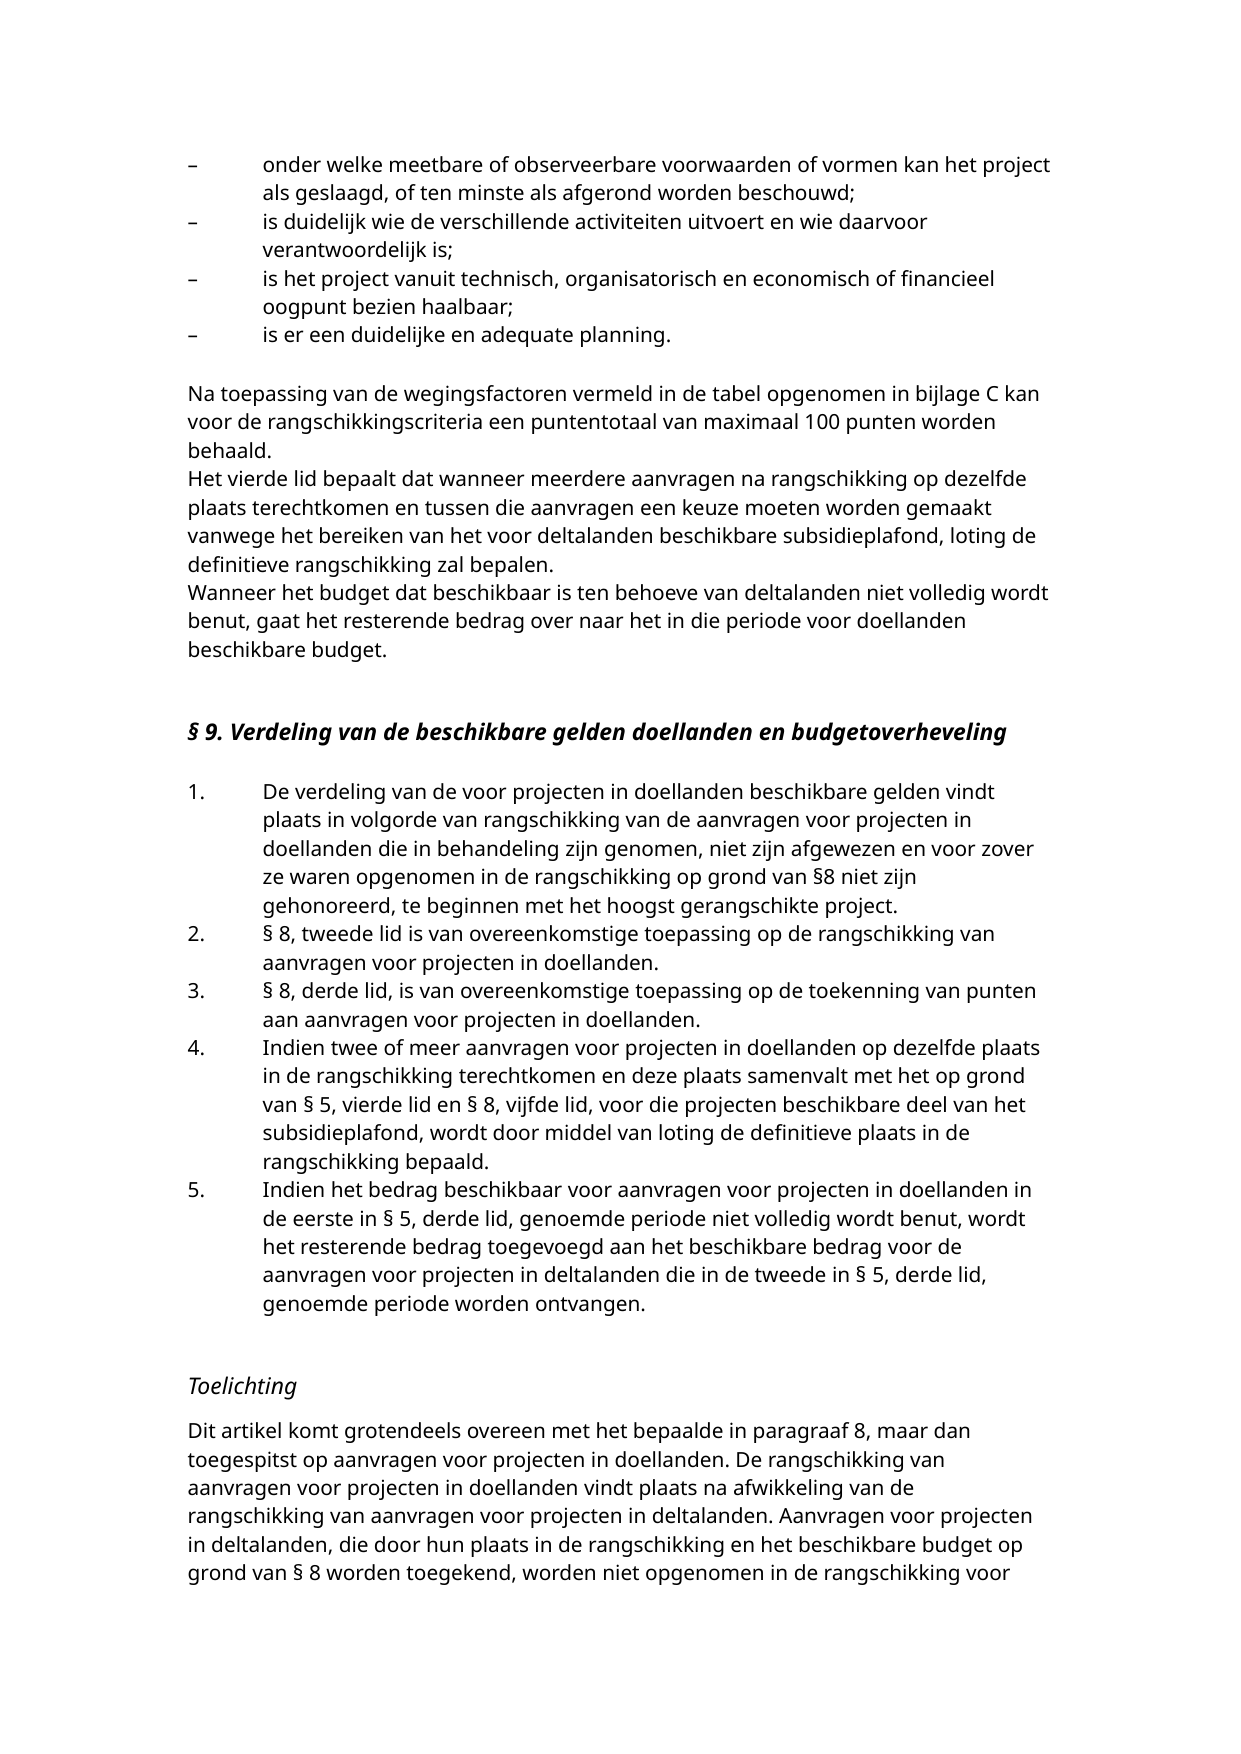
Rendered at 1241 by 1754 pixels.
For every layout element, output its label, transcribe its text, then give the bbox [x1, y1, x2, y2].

list Indien twee of meer aanvragen voor projecten in doellanden op dezelfde plaats in de rangschikking terechtkomen en deze plaats samenvalt met het op grond van § 5, vierde lid en § 8, vijfde lid, voor die projecten beschikbare deel van het subsidieplafond, wordt door middel van loting de definitieve plaats in de rangschikking bepaald. [187, 1033, 1053, 1175]
text Dit artikel komt grotendeels overeen met het bepaalde in paragraaf 8, maar dan toegespitst op aanvragen voor projecten in doellanden. De rangschikking van aanvragen voor projecten in doellanden vindt plaats na afwikkeling van de rangschikking van aanvragen voor projecten in deltalanden. Aanvragen voor projecten in deltalanden, die door hun plaats in de rangschikking en het beschikbare budget op grond van § 8 worden toegekend, worden niet opgenomen in de rangschikking voor [187, 1416, 1053, 1587]
list onder welke meetbare of observeerbare voorwaarden of vormen kan het project als geslaagd, of ten minste als afgerond worden beschouwd; [187, 150, 1053, 207]
list is er een duidelijke en adequate planning. [187, 321, 1053, 349]
text Wanneer het budget dat beschikbaar is ten behoeve van deltalanden niet volledig wordt benut, gaat het resterende bedrag over naar het in die periode voor doellanden beschikbare budget. [187, 578, 1053, 663]
list is duidelijk wie de verschillende activiteiten uitvoert en wie daarvoor verantwoordelijk is; [187, 207, 1053, 264]
subtitle Toelichting [187, 1370, 1053, 1401]
subtitle § 9. Verdeling van de beschikbare gelden doellanden en budgetoverheveling [187, 716, 1053, 747]
list § 8, tweede lid is van overeenkomstige toepassing op de rangschikking van aanvragen voor projecten in doellanden. [187, 919, 1053, 976]
text Na toepassing van de wegingsfactoren vermeld in de tabel opgenomen in bijlage C kan voor de rangschikkingscriteria een puntentotaal van maximaal 100 punten worden behaald. [187, 379, 1053, 464]
list Indien het bedrag beschikbaar voor aanvragen voor projecten in doellanden in de eerste in § 5, derde lid, genoemde periode niet volledig wordt benut, wordt het resterende bedrag toegevoegd aan het beschikbare bedrag voor de aanvragen voor projecten in deltalanden die in de tweede in § 5, derde lid, genoemde periode worden ontvangen. [187, 1175, 1053, 1317]
list § 8, derde lid, is van overeenkomstige toepassing op de toekenning van punten aan aanvragen voor projecten in doellanden. [187, 976, 1053, 1033]
list De verdeling van de voor projecten in doellanden beschikbare gelden vindt plaats in volgorde van rangschikking van de aanvragen voor projecten in doellanden die in behandeling zijn genomen, niet zijn afgewezen en voor zover ze waren opgenomen in de rangschikking op grond van §8 niet zijn gehonoreerd, te beginnen met het hoogst gerangschikte project. [187, 777, 1053, 919]
list is het project vanuit technisch, organisatorisch en economisch of financieel oogpunt bezien haalbaar; [187, 264, 1053, 321]
text Het vierde lid bepaalt dat wanneer meerdere aanvragen na rangschikking op dezelfde plaats terechtkomen en tussen die aanvragen een keuze moeten worden gemaakt vanwege het bereiken van het voor deltalanden beschikbare subsidieplafond, loting de definitieve rangschikking zal bepalen. [187, 464, 1053, 578]
